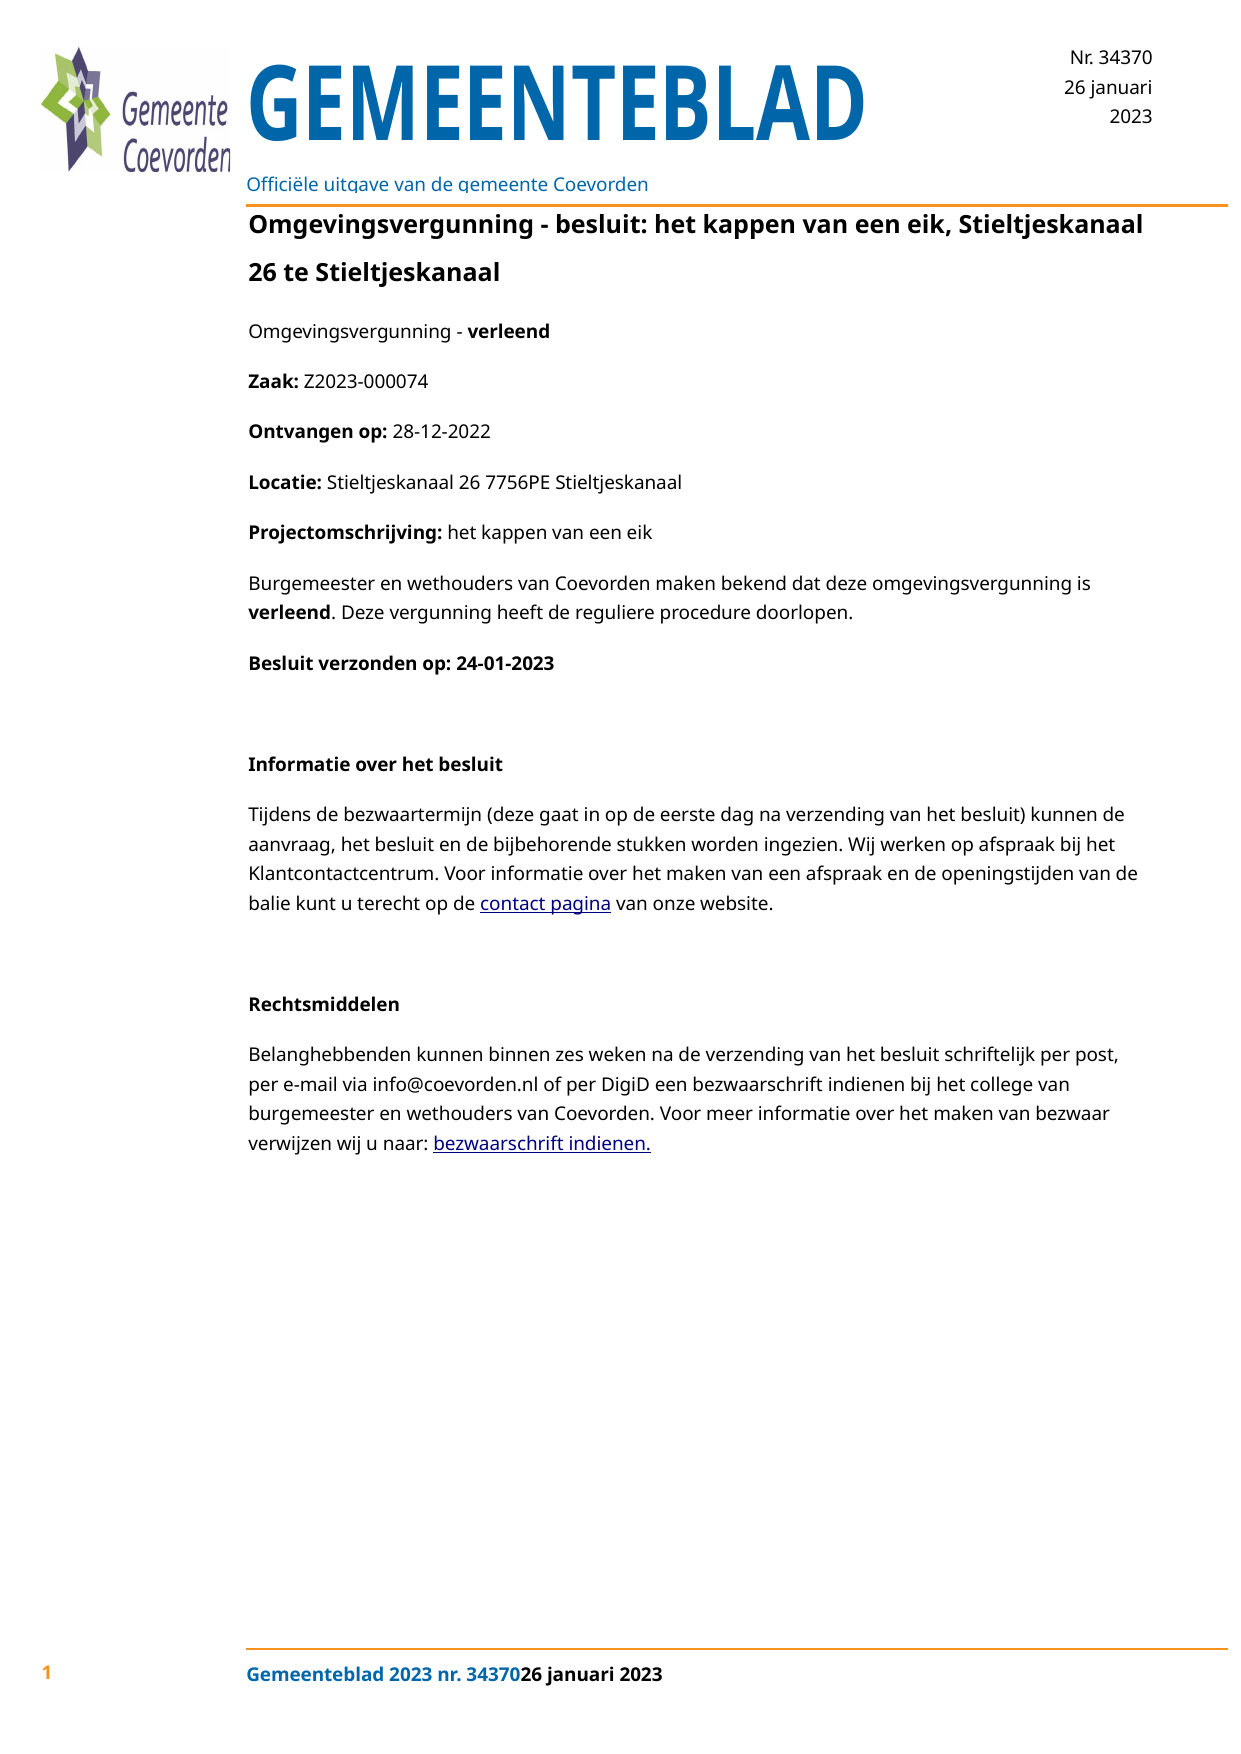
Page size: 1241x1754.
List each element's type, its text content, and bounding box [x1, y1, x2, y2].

text Rechtsmiddelen [248, 991, 1152, 1017]
text Besluit verzonden op: 24-01-2023 [248, 650, 1152, 676]
text Burgemeester en wethouders van Coevorden maken bekend dat deze omgevingsvergunning is verleend. Deze vergunning heeft de reguliere procedure doorlopen. [248, 570, 1152, 625]
picture [41, 47, 231, 172]
text Tijdens de bezwaartermijn (deze gaat in op de eerste dag na verzending van het besluit) kunnen de aanvraag, het besluit en de bijbehorende stukken worden ingezien. Wij werken op afspraak bij het Klantcontactcentrum. Voor informatie over het maken van een afspraak en de openingstijden van de balie kunt u terecht op de contact pagina van onze website. [248, 801, 1152, 916]
text Belanghebbenden kunnen binnen zes weken na de verzending van het besluit schriftelijk per post, per e-mail via info@coevorden.nl of per DigiD een bezwaarschrift indienen bij het college van burgemeester en wethouders van Coevorden. Voor meer informatie over het maken van bezwaar verwijzen wij u naar: bezwaarschrift indienen. [248, 1041, 1152, 1156]
text Omgevingsvergunning - verleend [248, 318, 1152, 344]
text Ontvangen op: 28-12-2022 [248, 419, 1152, 444]
text Projectomschrijving: het kappen van een eik [248, 519, 1152, 545]
text Locatie: Stieltjeskanaal 26 7756PE Stieltjeskanaal [248, 469, 1152, 495]
text Zaak: Z2023-000074 [248, 368, 1152, 394]
text Informatie over het besluit [248, 751, 1152, 777]
text Omgevingsvergunning - besluit: het kappen van een eik, Stieltjeskanaal 26 te Stieltjeskanaal [248, 207, 1152, 288]
